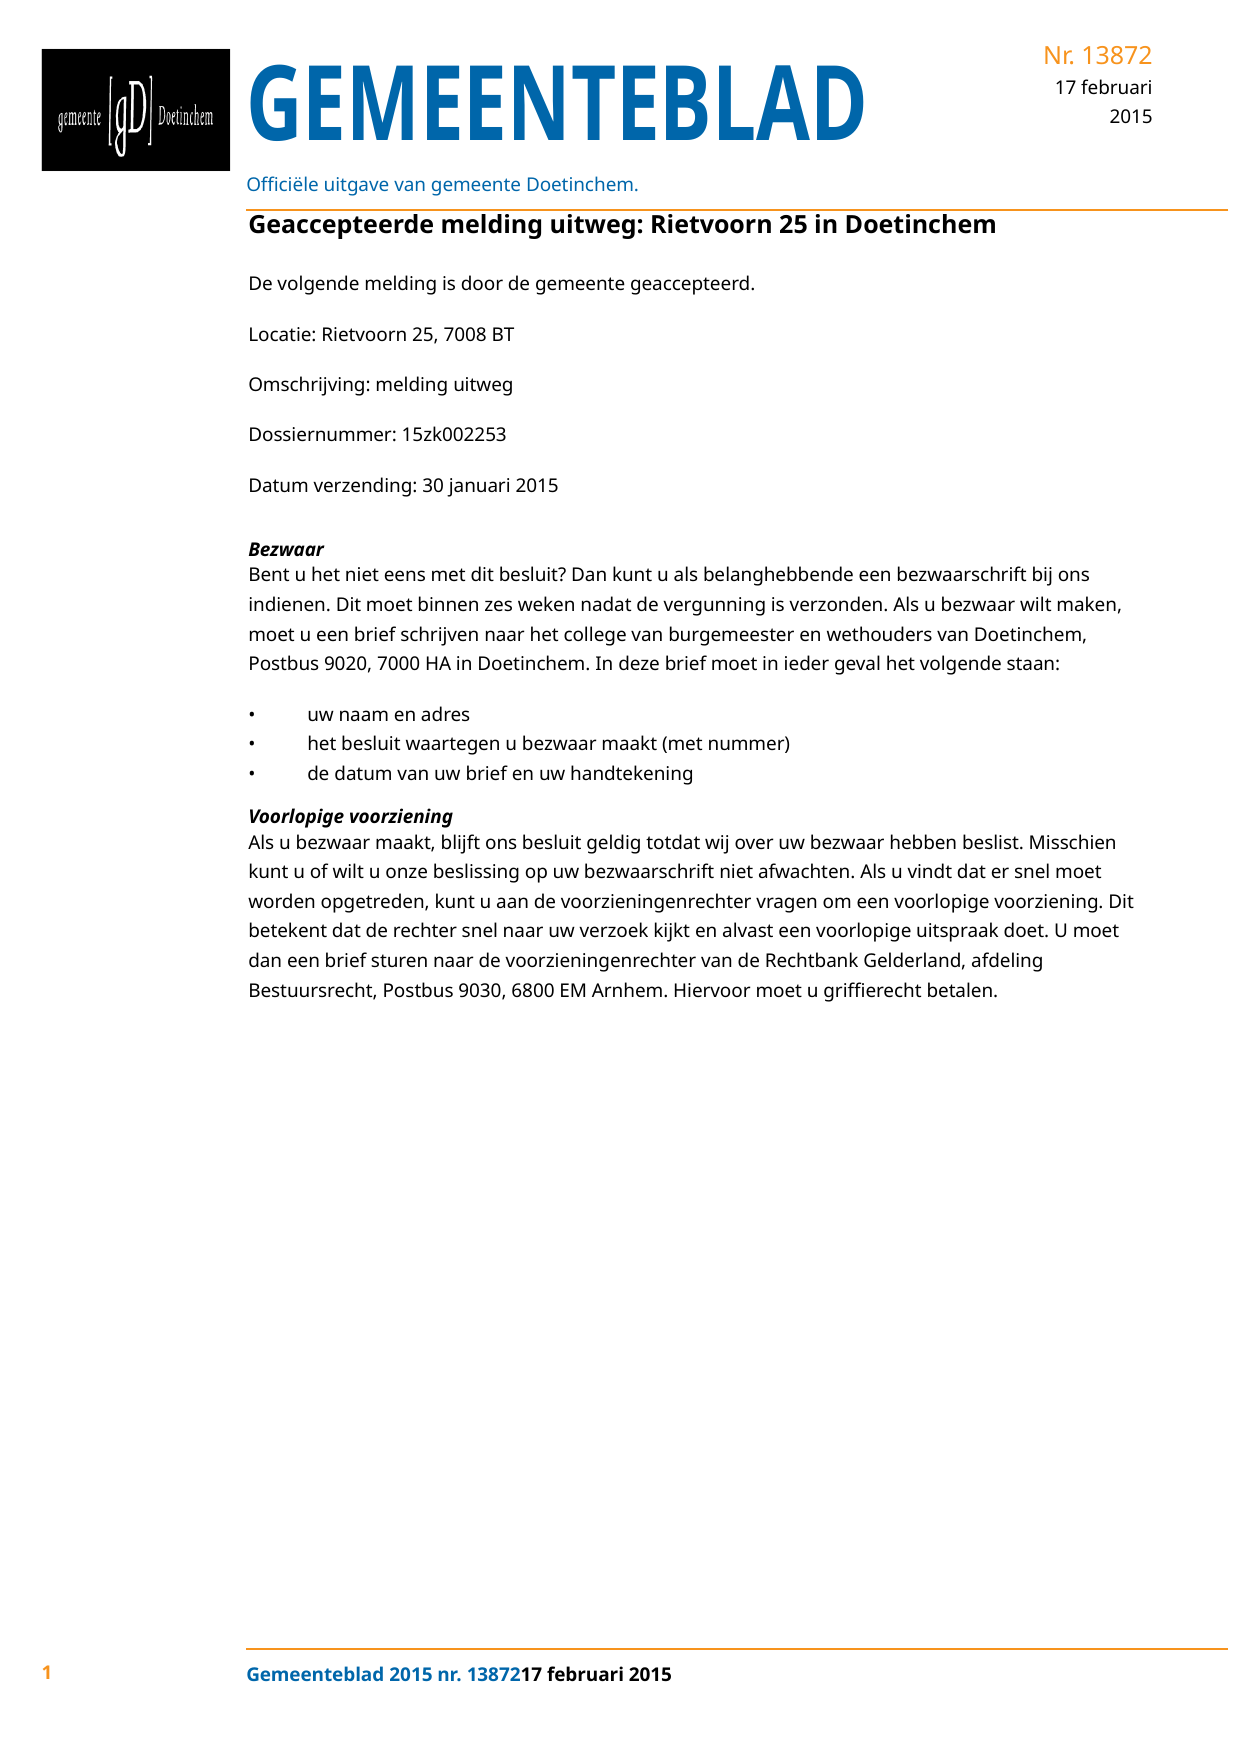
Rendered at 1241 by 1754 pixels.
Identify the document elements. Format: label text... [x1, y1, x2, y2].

picture [41, 47, 231, 172]
list de datum van uw brief en uw handtekening [248, 760, 1152, 786]
text Locatie: Rietvoorn 25, 7008 BT [248, 321, 1152, 346]
text Datum verzending: 30 januari 2015 [248, 472, 1152, 498]
text Bezwaar [248, 536, 1152, 562]
text De volgende melding is door de gemeente geaccepteerd. [248, 270, 1152, 296]
text Dossiernummer: 15zk002253 [248, 422, 1152, 447]
text Omschrijving: melding uitweg [248, 371, 1152, 397]
list uw naam en adres [248, 701, 1152, 727]
list het besluit waartegen u bezwaar maakt (met nummer) [248, 730, 1152, 756]
text Geaccepteerde melding uitweg: Rietvoorn 25 in Doetinchem [248, 211, 1152, 241]
text Voorlopige voorziening [248, 803, 1152, 829]
text Bent u het niet eens met dit besluit? Dan kunt u als belanghebbende een bezwaarschrift bij ons indienen. Dit moet binnen zes weken nadat de vergunning is verzonden. Als u bezwaar wilt maken, moet u een brief schrijven naar het college van burgemeester en wethouders van Doetinchem, Postbus 9020, 7000 HA in Doetinchem. In deze brief moet in ieder geval het volgende staan: [248, 562, 1152, 676]
text Als u bezwaar maakt, blijft ons besluit geldig totdat wij over uw bezwaar hebben beslist. Misschien kunt u of wilt u onze beslissing op uw bezwaarschrift niet afwachten. Als u vindt dat er snel moet worden opgetreden, kunt u aan de voorzieningenrechter vragen om een voorlopige voorziening. Dit betekent dat de rechter snel naar uw verzoek kijkt en alvast een voorlopige uitspraak doet. U moet dan een brief sturen naar de voorzieningenrechter van de Rechtbank Gelderland, afdeling Bestuursrecht, Postbus 9030, 6800 EM Arnhem. Hiervoor moet u griffierecht betalen. [248, 829, 1152, 1002]
